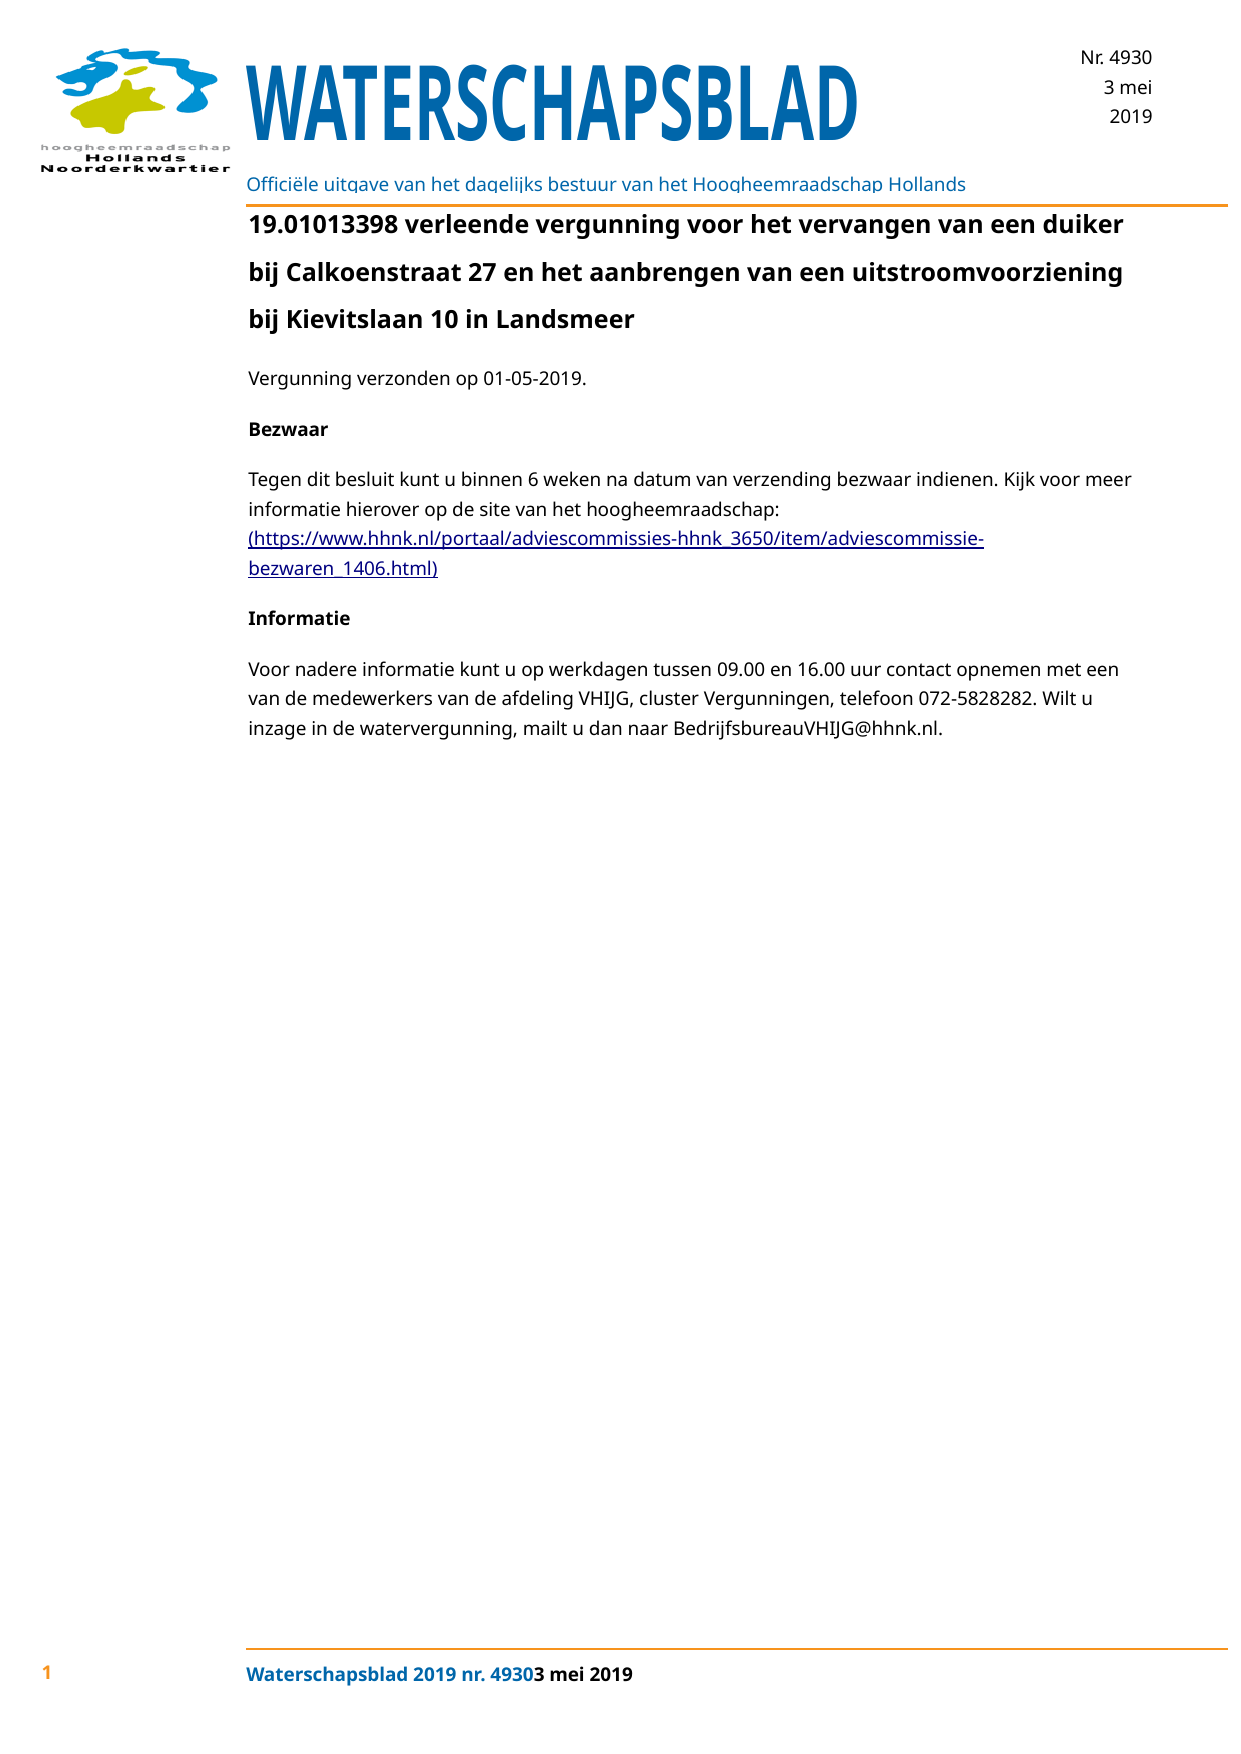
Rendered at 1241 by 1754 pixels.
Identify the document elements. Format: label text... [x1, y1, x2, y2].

text Vergunning verzonden op 01-05-2019. [248, 366, 1152, 391]
text Bezwaar [248, 416, 1152, 442]
text Tegen dit besluit kunt u binnen 6 weken na datum van verzending bezwaar indienen. Kijk voor meer informatie hierover op de site van het hoogheemraadschap: (https://www.hhnk.nl/portaal/adviescommissies-hhnk_3650/item/adviescommissie-bezwaren_1406.html) [248, 466, 1152, 581]
picture [41, 47, 231, 172]
text 19.01013398 verleende vergunning voor het vervangen van een duiker bij Calkoenstraat 27 en het aanbrengen van een uitstroomvoorziening bij Kievitslaan 10 in Landsmeer [248, 207, 1152, 336]
text Voor nadere informatie kunt u op werkdagen tussen 09.00 en 16.00 uur contact opnemen met een van de medewerkers van de afdeling VHIJG, cluster Vergunningen, telefoon 072-5828282. Wilt u inzage in de watervergunning, mailt u dan naar BedrijfsbureauVHIJG@hhnk.nl. [248, 656, 1152, 741]
text Informatie [248, 606, 1152, 631]
